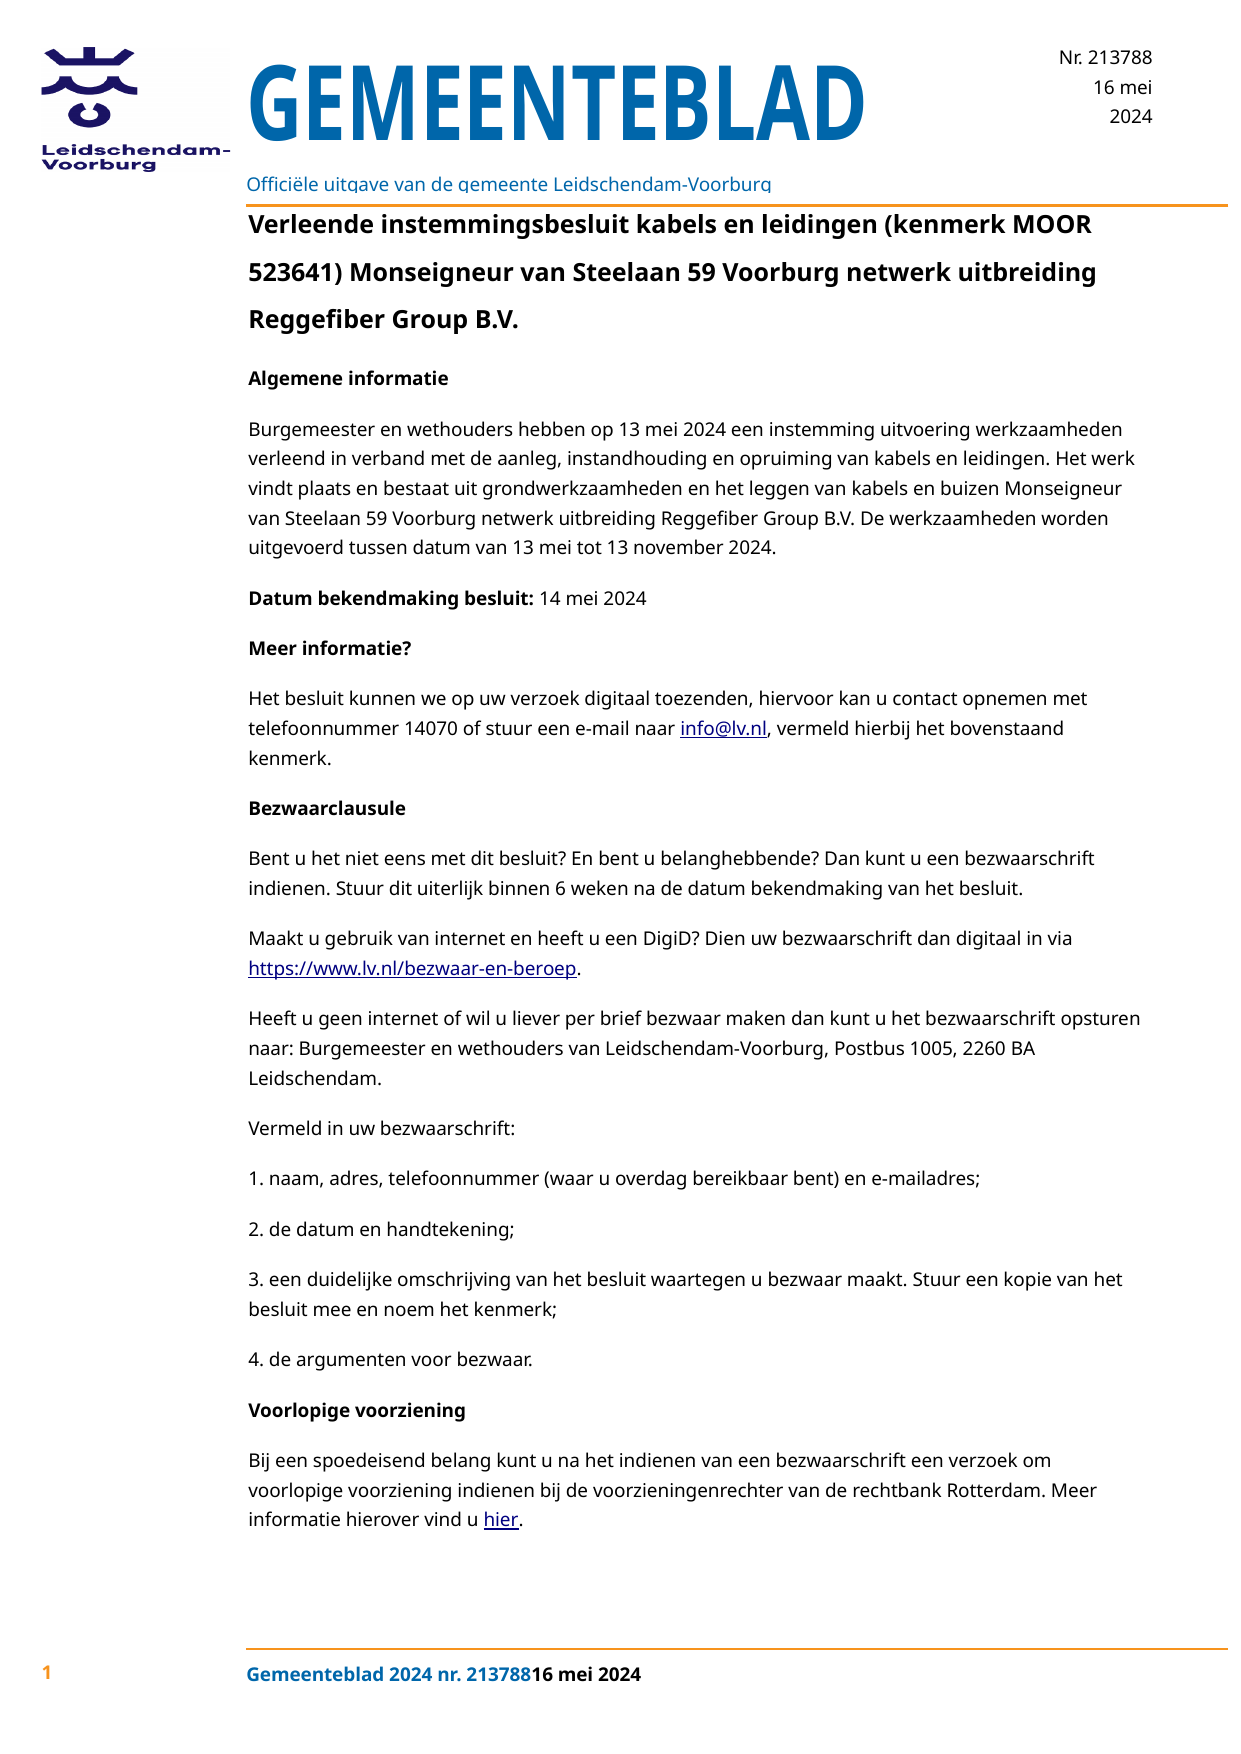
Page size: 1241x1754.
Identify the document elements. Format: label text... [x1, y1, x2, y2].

text Burgemeester en wethouders hebben op 13 mei 2024 een instemming uitvoering werkzaamheden verleend in verband met de aanleg, instandhouding en opruiming van kabels en leidingen. Het werk vindt plaats en bestaat uit grondwerkzaamheden en het leggen van kabels en buizen Monseigneur van Steelaan 59 Voorburg netwerk uitbreiding Reggefiber Group B.V. De werkzaamheden worden uitgevoerd tussen datum van 13 mei tot 13 november 2024. [248, 416, 1152, 560]
text Maakt u gebruik van internet en heeft u een DigiD? Dien uw bezwaarschrift dan digitaal in via https://www.lv.nl/bezwaar-en-beroep. [248, 926, 1152, 981]
text Vermeld in uw bezwaarschrift: [248, 1115, 1152, 1141]
text Het besluit kunnen we op uw verzoek digitaal toezenden, hiervoor kan u contact opnemen met telefoonnummer 14070 of stuur een e-mail naar info@lv.nl, vermeld hierbij het bovenstaand kenmerk. [248, 686, 1152, 770]
text 4. de argumenten voor bezwaar. [248, 1346, 1152, 1372]
text Heeft u geen internet of wil u liever per brief bezwaar maken dan kunt u het bezwaarschrift opsturen naar: Burgemeester en wethouders van Leidschendam-Voorburg, Postbus 1005, 2260 BA Leidschendam. [248, 1006, 1152, 1090]
text Algemene informatie [248, 366, 1152, 391]
text Meer informatie? [248, 635, 1152, 661]
text Bezwaarclausule [248, 795, 1152, 821]
text Datum bekendmaking besluit: 14 mei 2024 [248, 585, 1152, 610]
text Verleende instemmingsbesluit kabels en leidingen (kenmerk MOOR 523641) Monseigneur van Steelaan 59 Voorburg netwerk uitbreiding Reggefiber Group B.V. [248, 207, 1152, 336]
picture [41, 47, 231, 172]
text Bent u het niet eens met dit besluit? En bent u belanghebbende? Dan kunt u een bezwaarschrift indienen. Stuur dit uiterlijk binnen 6 weken na de datum bekendmaking van het besluit. [248, 846, 1152, 901]
text 2. de datum en handtekening; [248, 1216, 1152, 1242]
text 3. een duidelijke omschrijving van het besluit waartegen u bezwaar maakt. Stuur een kopie van het besluit mee en noem het kenmerk; [248, 1266, 1152, 1322]
text Voorlopige voorziening [248, 1397, 1152, 1422]
text Bij een spoedeisend belang kunt u na het indienen van een bezwaarschrift een verzoek om voorlopige voorziening indienen bij de voorzieningenrechter van de rechtbank Rotterdam. Meer informatie hierover vind u hier. [248, 1447, 1152, 1532]
text 1. naam, adres, telefoonnummer (waar u overdag bereikbaar bent) en e-mailadres; [248, 1166, 1152, 1191]
